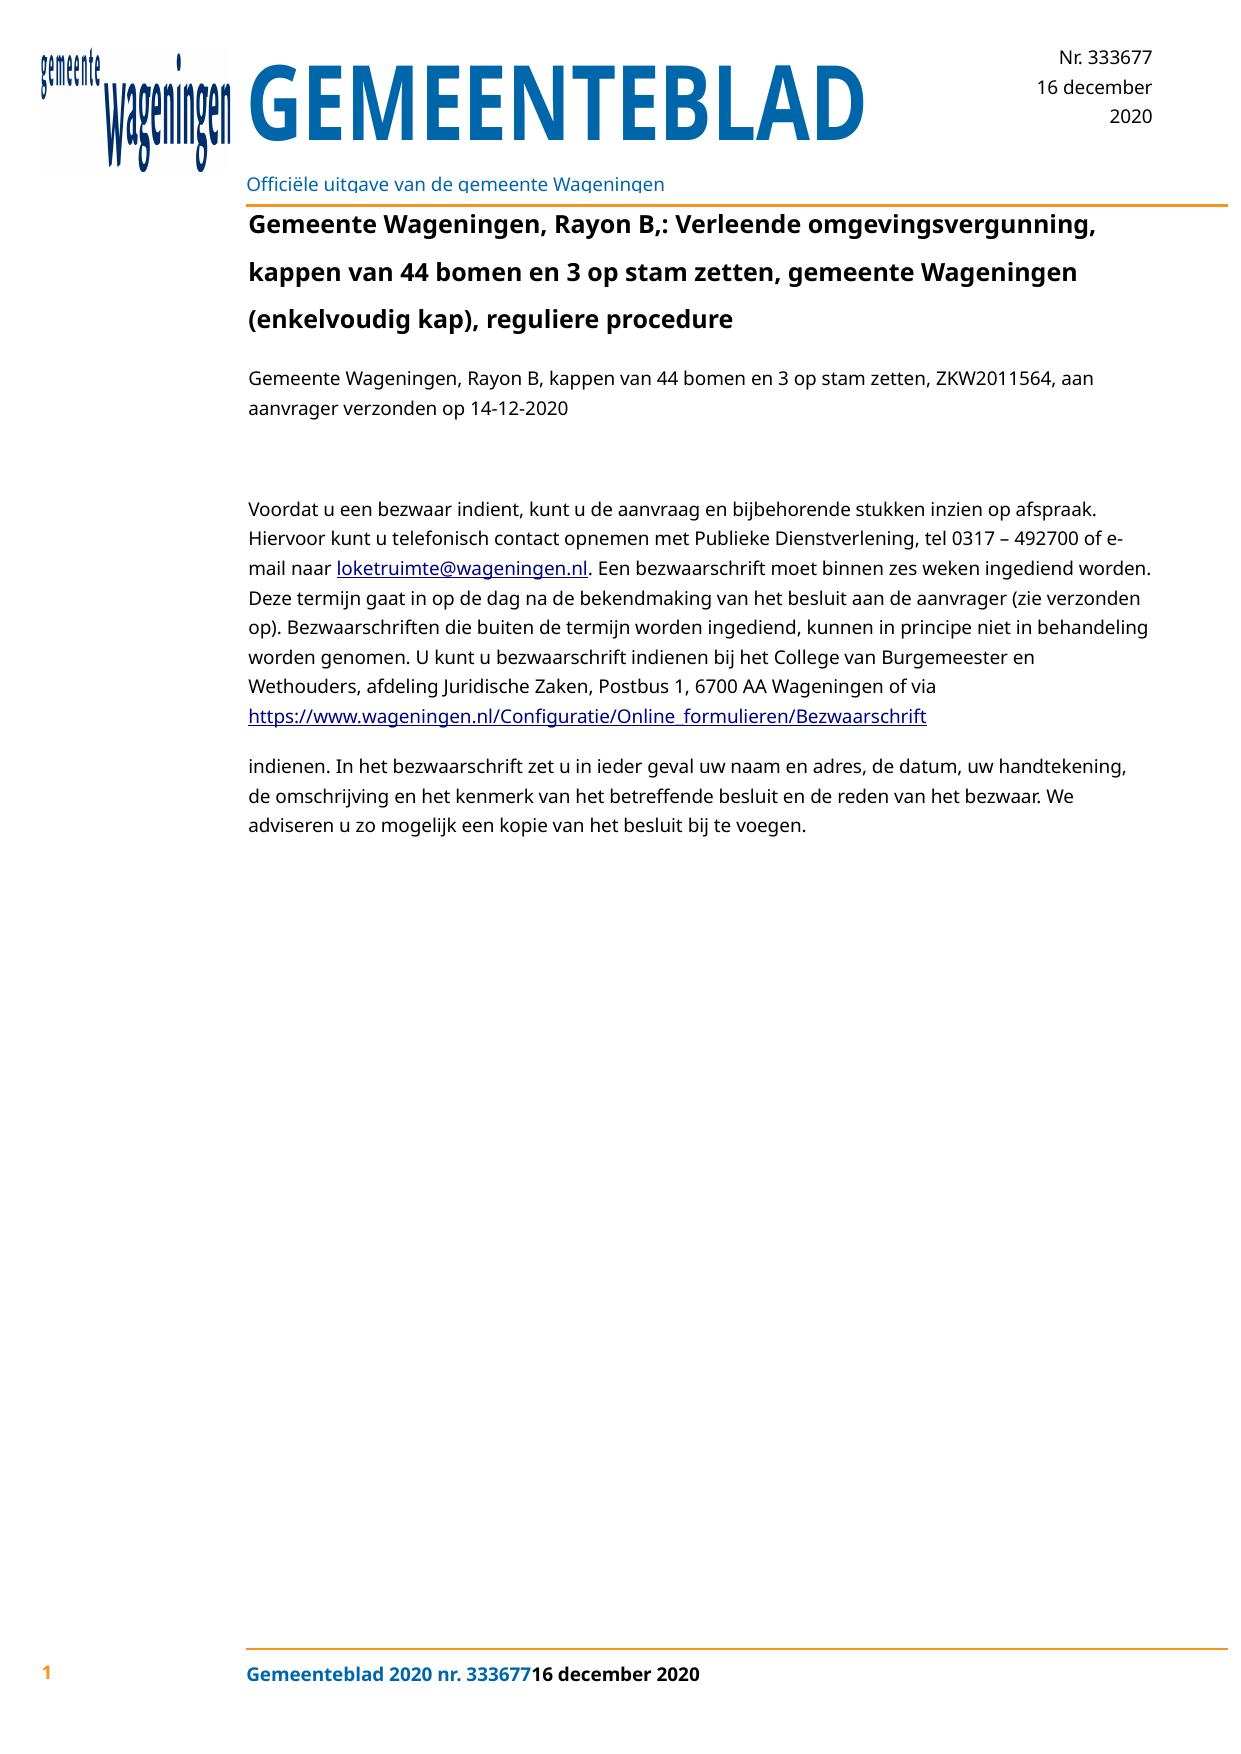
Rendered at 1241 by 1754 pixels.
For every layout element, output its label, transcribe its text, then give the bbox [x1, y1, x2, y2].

text Voordat u een bezwaar indient, kunt u de aanvraag en bijbehorende stukken inzien op afspraak. Hiervoor kunt u telefonisch contact opnemen met Publieke Dienstverlening, tel 0317 – 492700 of e-mail naar loketruimte@wageningen.nl. Een bezwaarschrift moet binnen zes weken ingediend worden. Deze termijn gaat in op de dag na de bekendmaking van het besluit aan de aanvrager (zie verzonden op). Bezwaarschriften die buiten de termijn worden ingediend, kunnen in principe niet in behandeling worden genomen. U kunt u bezwaarschrift indienen bij het College van Burgemeester en Wethouders, afdeling Juridische Zaken, Postbus 1, 6700 AA Wageningen of via https://www.wageningen.nl/Configuratie/Online_formulieren/Bezwaarschrift [248, 496, 1152, 729]
picture [41, 47, 231, 172]
text Gemeente Wageningen, Rayon B, kappen van 44 bomen en 3 op stam zetten, ZKW2011564, aan aanvrager verzonden op 14-12-2020 [248, 366, 1152, 421]
text indienen. In het bezwaarschrift zet u in ieder geval uw naam en adres, de datum, uw handtekening, de omschrijving en het kenmerk van het betreffende besluit en de reden van het bezwaar. We adviseren u zo mogelijk een kopie van het besluit bij te voegen. [248, 753, 1152, 838]
text Gemeente Wageningen, Rayon B,: Verleende omgevingsvergunning, kappen van 44 bomen en 3 op stam zetten, gemeente Wageningen (enkelvoudig kap), reguliere procedure [248, 207, 1152, 336]
